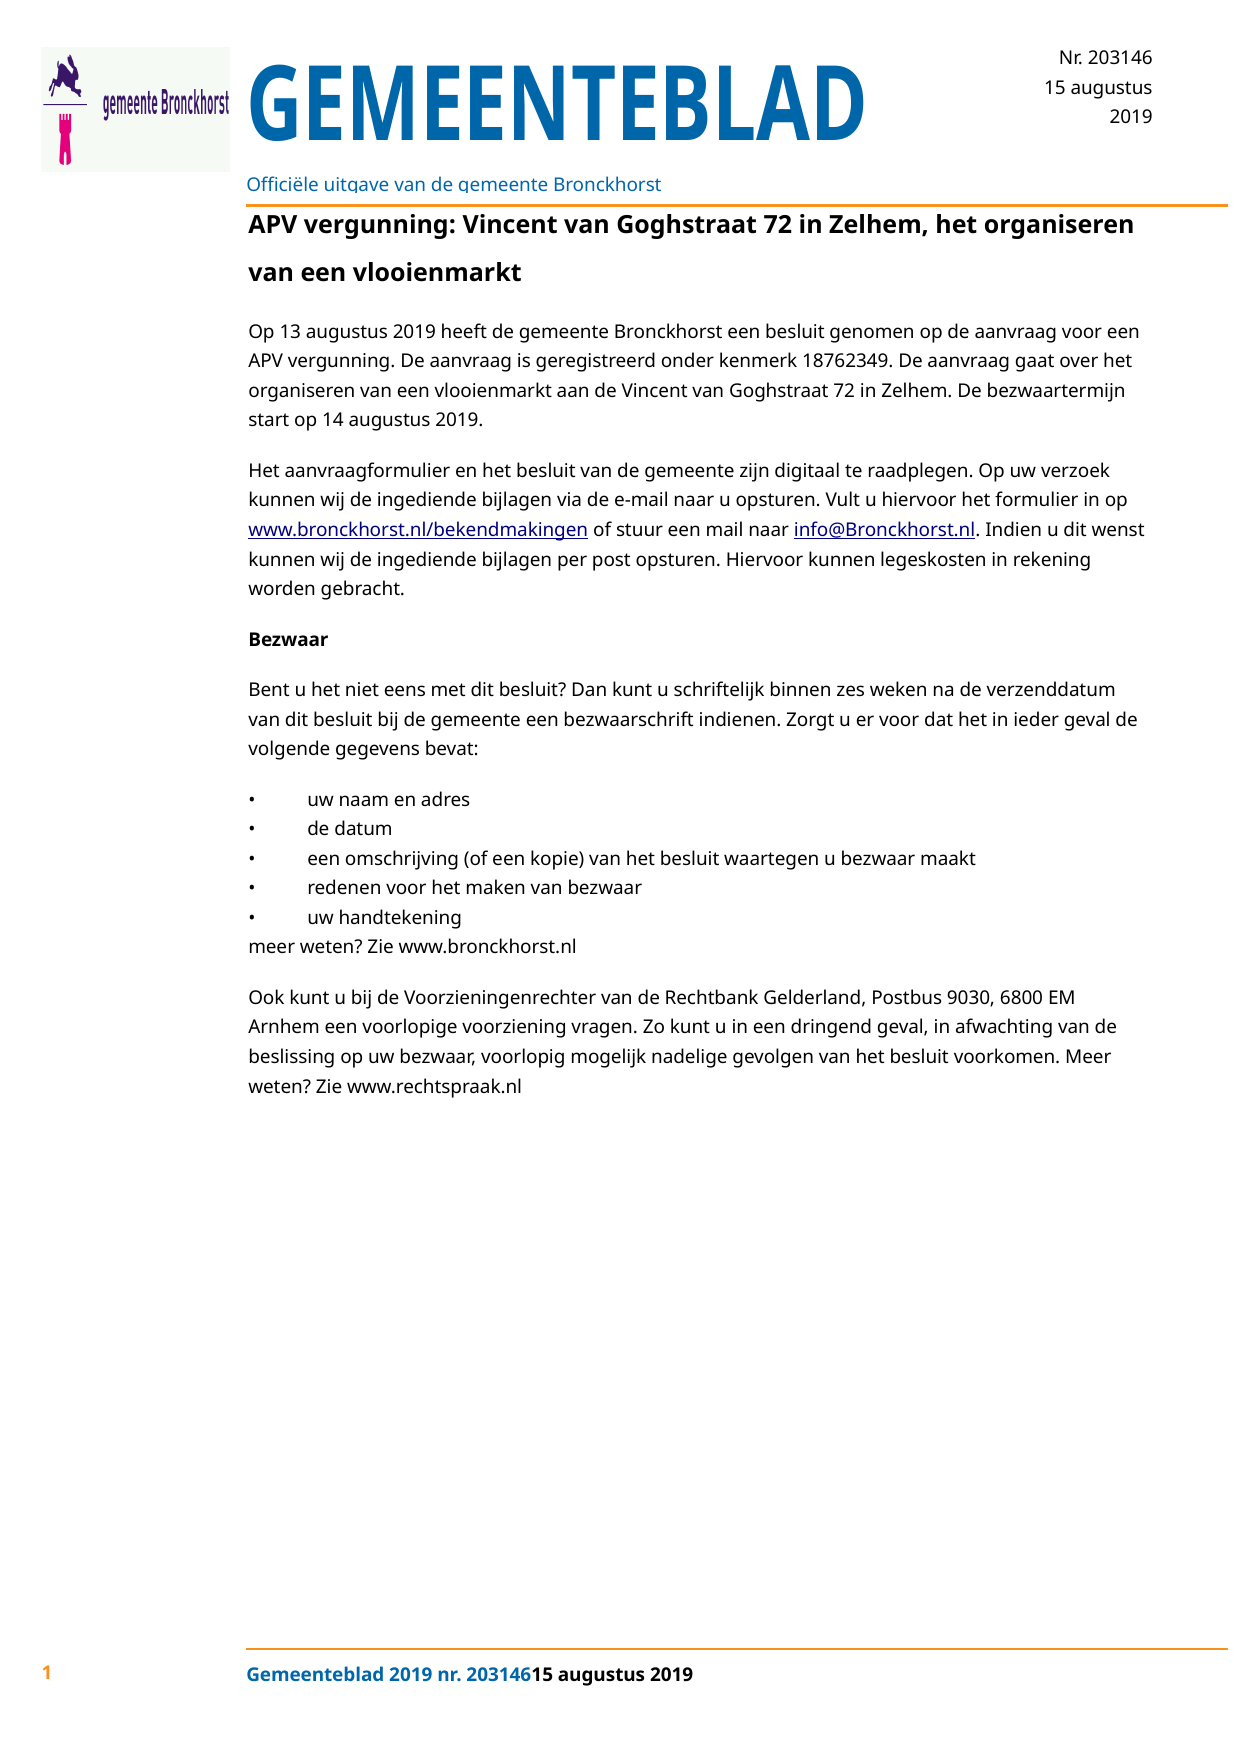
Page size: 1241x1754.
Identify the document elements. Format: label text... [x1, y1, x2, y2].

text meer weten? Zie www.bronckhorst.nl [248, 934, 1152, 959]
text APV vergunning: Vincent van Goghstraat 72 in Zelhem, het organiseren van een vlooienmarkt [248, 207, 1152, 288]
list de datum [248, 815, 1152, 841]
text Het aanvraagformulier en het besluit van de gemeente zijn digitaal te raadplegen. Op uw verzoek kunnen wij de ingediende bijlagen via de e-mail naar u opsturen. Vult u hiervoor het formulier in op www.bronckhorst.nl/bekendmakingen of stuur een mail naar info@Bronckhorst.nl. Indien u dit wenst kunnen wij de ingediende bijlagen per post opsturen. Hiervoor kunnen legeskosten in rekening worden gebracht. [248, 457, 1152, 601]
text Op 13 augustus 2019 heeft de gemeente Bronckhorst een besluit genomen op de aanvraag voor een APV vergunning. De aanvraag is geregistreerd onder kenmerk 18762349. De aanvraag gaat over het organiseren van een vlooienmarkt aan de Vincent van Goghstraat 72 in Zelhem. De bezwaartermijn start op 14 augustus 2019. [248, 318, 1152, 432]
text Bent u het niet eens met dit besluit? Dan kunt u schriftelijk binnen zes weken na de verzenddatum van dit besluit bij de gemeente een bezwaarschrift indienen. Zorgt u er voor dat het in ieder geval de volgende gegevens bevat: [248, 676, 1152, 761]
picture [41, 47, 231, 172]
text Ook kunt u bij de Voorzieningenrechter van de Rechtbank Gelderland, Postbus 9030, 6800 EM Arnhem een voorlopige voorziening vragen. Zo kunt u in een dringend geval, in afwachting van de beslissing op uw bezwaar, voorlopig mogelijk nadelige gevolgen van het besluit voorkomen. Meer weten? Zie www.rechtspraak.nl [248, 984, 1152, 1099]
list een omschrijving (of een kopie) van het besluit waartegen u bezwaar maakt [248, 845, 1152, 871]
list uw handtekening [248, 904, 1152, 930]
text Bezwaar [248, 626, 1152, 652]
list uw naam en adres [248, 786, 1152, 812]
list redenen voor het maken van bezwaar [248, 874, 1152, 900]
